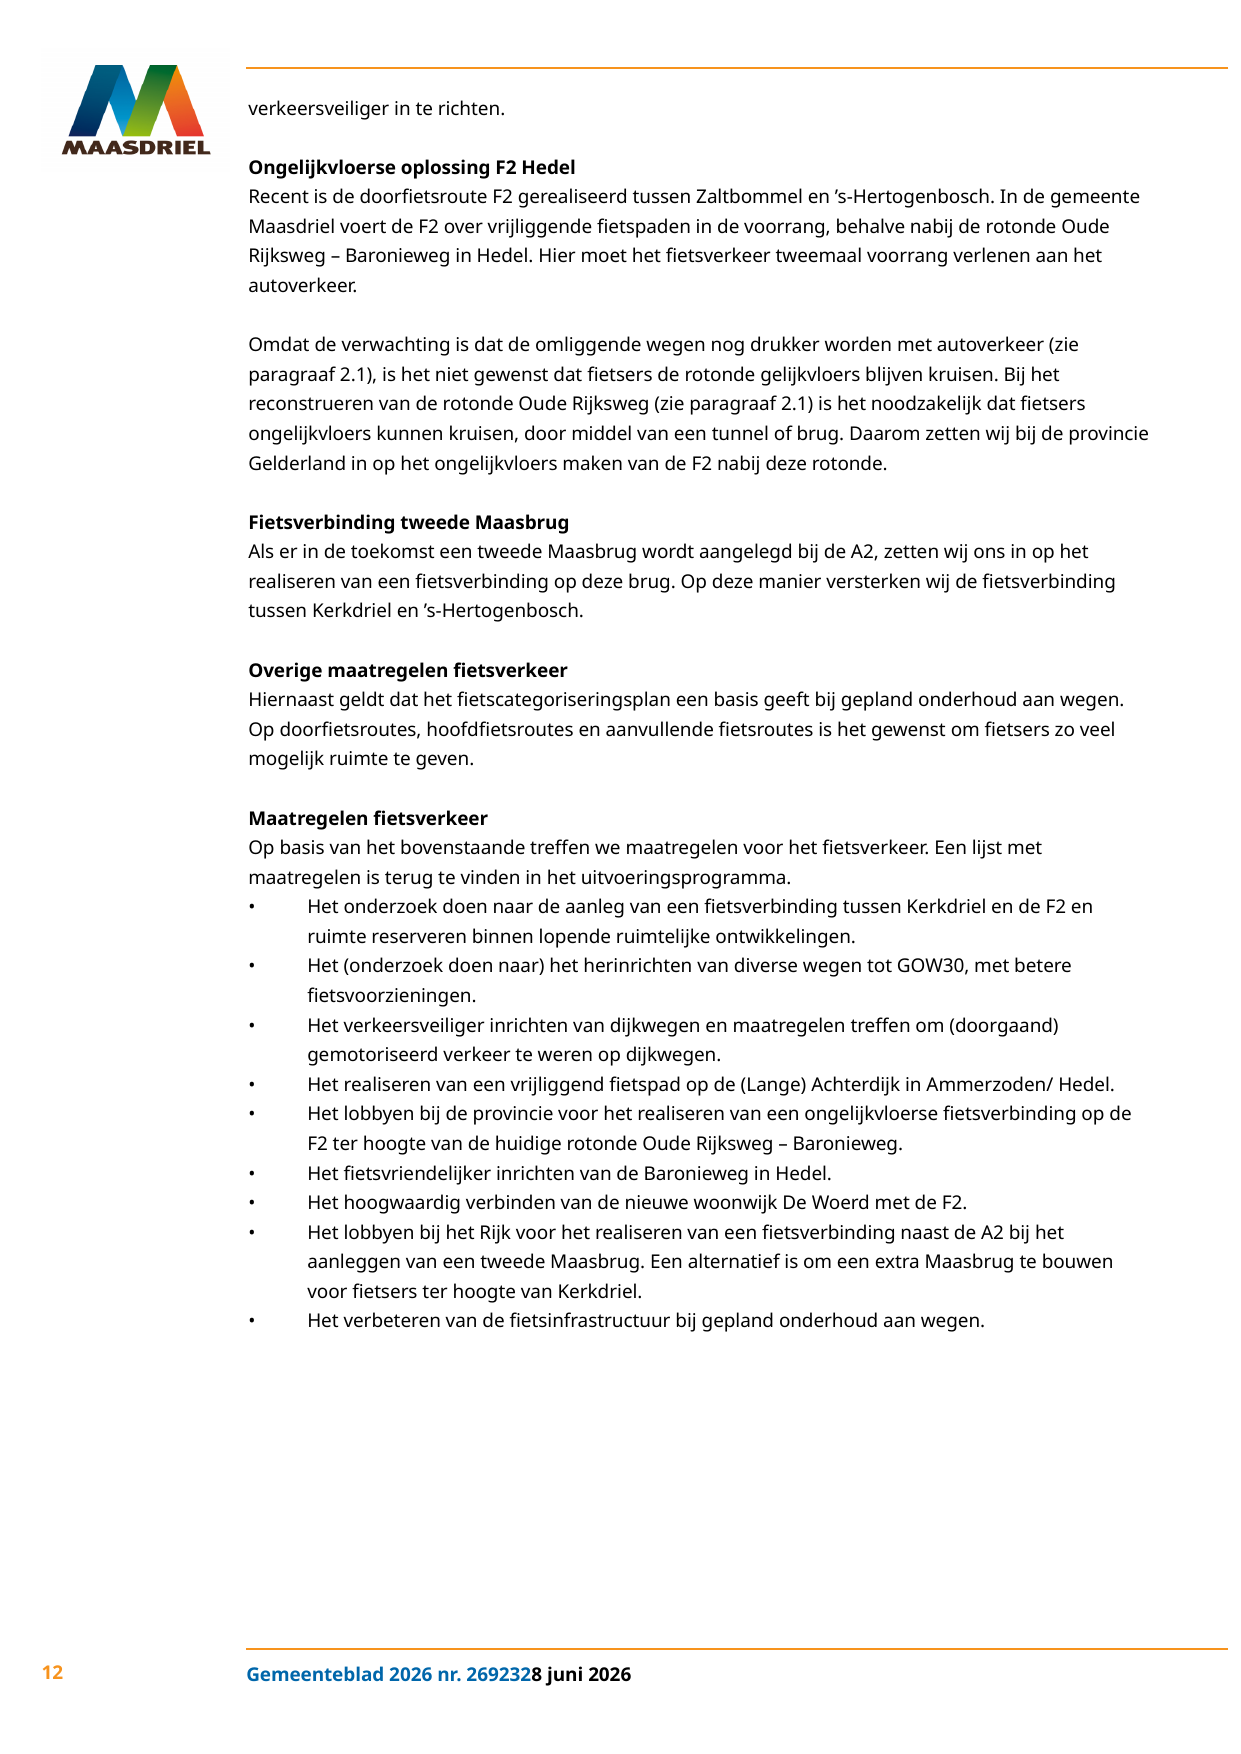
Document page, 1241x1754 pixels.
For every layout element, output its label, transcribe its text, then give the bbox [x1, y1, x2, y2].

text Op basis van het bovenstaande treffen we maatregelen voor het fietsverkeer. Een lijst met maatregelen is terug te vinden in het uitvoeringsprogramma. [248, 834, 1152, 890]
list Het hoogwaardig verbinden van de nieuwe woonwijk De Woerd met de F2. [248, 1189, 1152, 1215]
text Omdat de verwachting is dat de omliggende wegen nog drukker worden met autoverkeer (zie paragraaf 2.1), is het niet gewenst dat fietsers de rotonde gelijkvloers blijven kruisen. Bij het reconstrueren van de rotonde Oude Rijksweg (zie paragraaf 2.1) is het noodzakelijk dat fietsers ongelijkvloers kunnen kruisen, door middel van een tunnel of brug. Daarom zetten wij bij de provincie Gelderland in op het ongelijkvloers maken van de F2 nabij deze rotonde. [248, 331, 1152, 476]
text Overige maatregelen fietsverkeer [248, 657, 1152, 683]
text Recent is de doorfietsroute F2 gerealiseerd tussen Zaltbommel en ’s-Hertogenbosch. In de gemeente Maasdriel voert de F2 over vrijliggende fietspaden in de voorrang, behalve nabij de rotonde Oude Rijksweg – Baronieweg in Hedel. Hier moet het fietsverkeer tweemaal voorrang verlenen aan het autoverkeer. [248, 183, 1152, 298]
list Het fietsvriendelijker inrichten van de Baronieweg in Hedel. [248, 1160, 1152, 1186]
list Het lobbyen bij het Rijk voor het realiseren van een fietsverbinding naast de A2 bij het aanleggen van een tweede Maasbrug. Een alternatief is om een extra Maasbrug te bouwen voor fietsers ter hoogte van Kerkdriel. [248, 1219, 1152, 1304]
text Ongelijkvloerse oplossing F2 Hedel [248, 154, 1152, 180]
list Het (onderzoek doen naar) het herinrichten van diverse wegen tot GOW30, met betere fietsvoorzieningen. [248, 953, 1152, 1008]
text Als er in de toekomst een tweede Maasbrug wordt aangelegd bij de A2, zetten wij ons in op het realiseren van een fietsverbinding op deze brug. Op deze manier versterken wij de fietsverbinding tussen Kerkdriel en ’s-Hertogenbosch. [248, 538, 1152, 623]
text verkeersveiliger in te richten. [248, 95, 1152, 121]
picture [41, 47, 231, 172]
list Het onderzoek doen naar de aanleg van een fietsverbinding tussen Kerkdriel en de F2 en ruimte reserveren binnen lopende ruimtelijke ontwikkelingen. [248, 893, 1152, 949]
text Hiernaast geldt dat het fietscategoriseringsplan een basis geeft bij gepland onderhoud aan wegen. Op doorfietsroutes, hoofdfietsroutes en aanvullende fietsroutes is het gewenst om fietsers zo veel mogelijk ruimte te geven. [248, 686, 1152, 771]
list Het realiseren van een vrijliggend fietspad op de (Lange) Achterdijk in Ammerzoden/ Hedel. [248, 1071, 1152, 1097]
list Het verbeteren van de fietsinfrastructuur bij gepland onderhoud aan wegen. [248, 1308, 1152, 1333]
text Fietsverbinding tweede Maasbrug [248, 509, 1152, 535]
list Het lobbyen bij de provincie voor het realiseren van een ongelijkvloerse fietsverbinding op de F2 ter hoogte van de huidige rotonde Oude Rijksweg – Baronieweg. [248, 1101, 1152, 1156]
list Het verkeersveiliger inrichten van dijkwegen en maatregelen treffen om (doorgaand) gemotoriseerd verkeer te weren op dijkwegen. [248, 1012, 1152, 1067]
text Maatregelen fietsverkeer [248, 805, 1152, 831]
